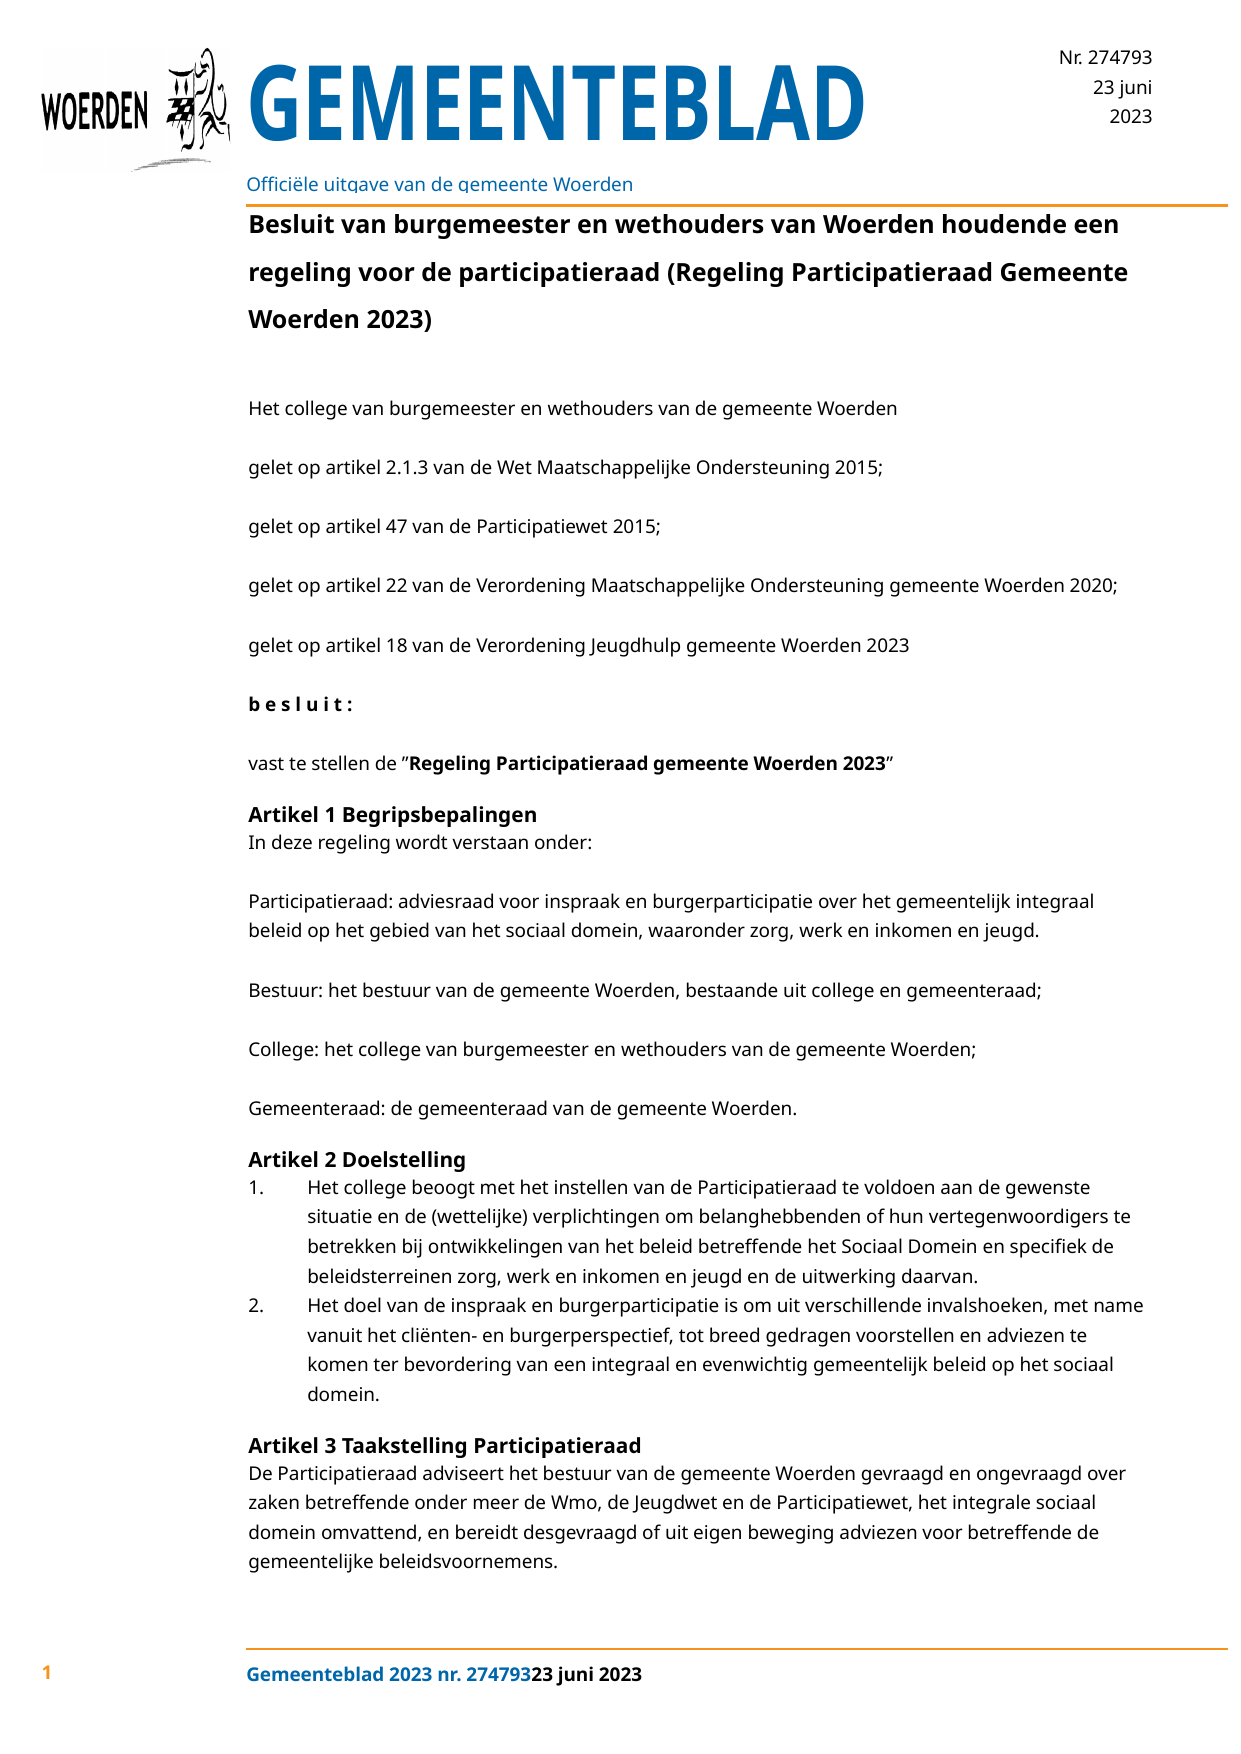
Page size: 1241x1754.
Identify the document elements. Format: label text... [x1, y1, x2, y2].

text b e s l u i t : [248, 691, 1152, 717]
text Besluit van burgemeester en wethouders van Woerden houdende een regeling voor de participatieraad (Regeling Participatieraad Gemeente Woerden 2023) [248, 207, 1152, 336]
text Het college van burgemeester en wethouders van de gemeente Woerden [248, 395, 1152, 421]
list Het college beoogt met het instellen van de Participatieraad te voldoen aan de gewenste situatie en de (wettelijke) verplichtingen om belanghebbenden of hun vertegenwoordigers te betrekken bij ontwikkelingen van het beleid betreffende het Sociaal Domein en specifiek de beleidsterreinen zorg, werk en inkomen en jeugd en de uitwerking daarvan. [248, 1174, 1152, 1288]
list Het doel van de inspraak en burgerparticipatie is om uit verschillende invalshoeken, met name vanuit het cliënten- en burgerperspectief, tot breed gedragen voorstellen en adviezen te komen ter bevordering van een integraal en evenwichtig gemeentelijk beleid op het sociaal domein. [248, 1292, 1152, 1407]
text gelet op artikel 22 van de Verordening Maatschappelijke Ondersteuning gemeente Woerden 2020; [248, 573, 1152, 598]
text gelet op artikel 2.1.3 van de Wet Maatschappelijke Ondersteuning 2015; [248, 454, 1152, 480]
text vast te stellen de ”Regeling Participatieraad gemeente Woerden 2023” [248, 750, 1152, 776]
text In deze regeling wordt verstaan onder: [248, 829, 1152, 855]
text Artikel 1 Begripsbepalingen [248, 801, 1152, 829]
text De Participatieraad adviseert het bestuur van de gemeente Woerden gevraagd en ongevraagd over zaken betreffende onder meer de Wmo, de Jeugdwet en de Participatiewet, het integrale sociaal domein omvattend, en bereidt desgevraagd of uit eigen beweging adviezen voor betreffende de gemeentelijke beleidsvoornemens. [248, 1460, 1152, 1574]
picture [41, 47, 231, 172]
text Artikel 2 Doelstelling [248, 1146, 1152, 1174]
text College: het college van burgemeester en wethouders van de gemeente Woerden; [248, 1036, 1152, 1062]
text Artikel 3 Taakstelling Participatieraad [248, 1432, 1152, 1460]
text Participatieraad: adviesraad voor inspraak en burgerparticipatie over het gemeentelijk integraal beleid op het gebied van het sociaal domein, waaronder zorg, werk en inkomen en jeugd. [248, 888, 1152, 943]
text gelet op artikel 18 van de Verordening Jeugdhulp gemeente Woerden 2023 [248, 632, 1152, 657]
text Gemeenteraad: de gemeenteraad van de gemeente Woerden. [248, 1095, 1152, 1121]
text gelet op artikel 47 van de Participatiewet 2015; [248, 513, 1152, 539]
text Bestuur: het bestuur van de gemeente Woerden, bestaande uit college en gemeenteraad; [248, 977, 1152, 1003]
